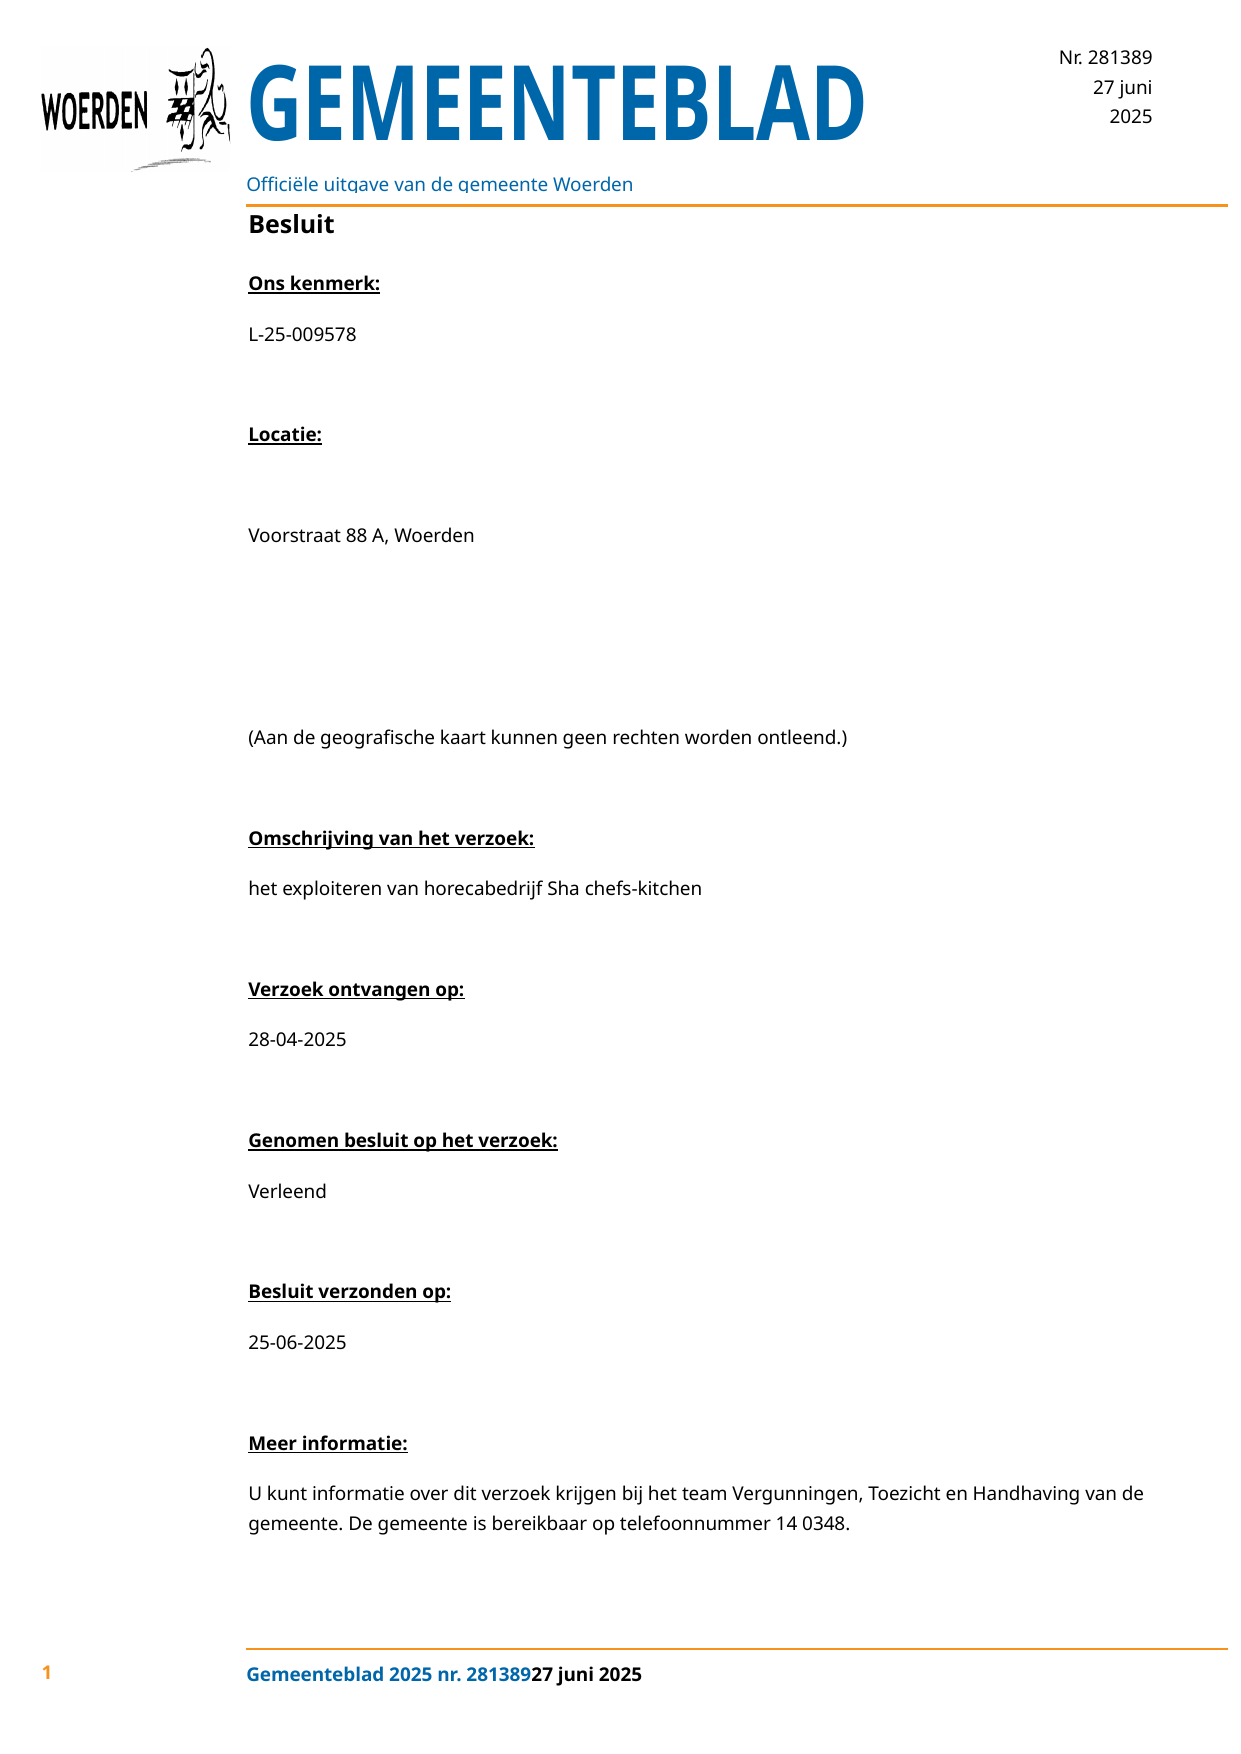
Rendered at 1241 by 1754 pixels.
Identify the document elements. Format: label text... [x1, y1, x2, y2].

text Locatie: [248, 422, 1152, 447]
text Meer informatie: [248, 1430, 1152, 1456]
text U kunt informatie over dit verzoek krijgen bij het team Vergunningen, Toezicht en Handhaving van de gemeente. De gemeente is bereikbaar op telefoonnummer 14 0348. [248, 1480, 1152, 1536]
text L-25-009578 [248, 321, 1152, 346]
text 28-04-2025 [248, 1027, 1152, 1052]
text Genomen besluit op het verzoek: [248, 1127, 1152, 1153]
text Verzoek ontvangen op: [248, 976, 1152, 1002]
text Voorstraat 88 A, Woerden [248, 522, 1152, 548]
text 25-06-2025 [248, 1329, 1152, 1355]
text Besluit verzonden op: [248, 1279, 1152, 1304]
text Besluit [248, 207, 1152, 241]
text Omschrijving van het verzoek: [248, 825, 1152, 851]
text het exploiteren van horecabedrijf Sha chefs-kitchen [248, 875, 1152, 901]
text Ons kenmerk: [248, 270, 1152, 296]
text (Aan de geografische kaart kunnen geen rechten worden ontleend.) [248, 724, 1152, 750]
picture [41, 47, 231, 172]
text Verleend [248, 1178, 1152, 1203]
